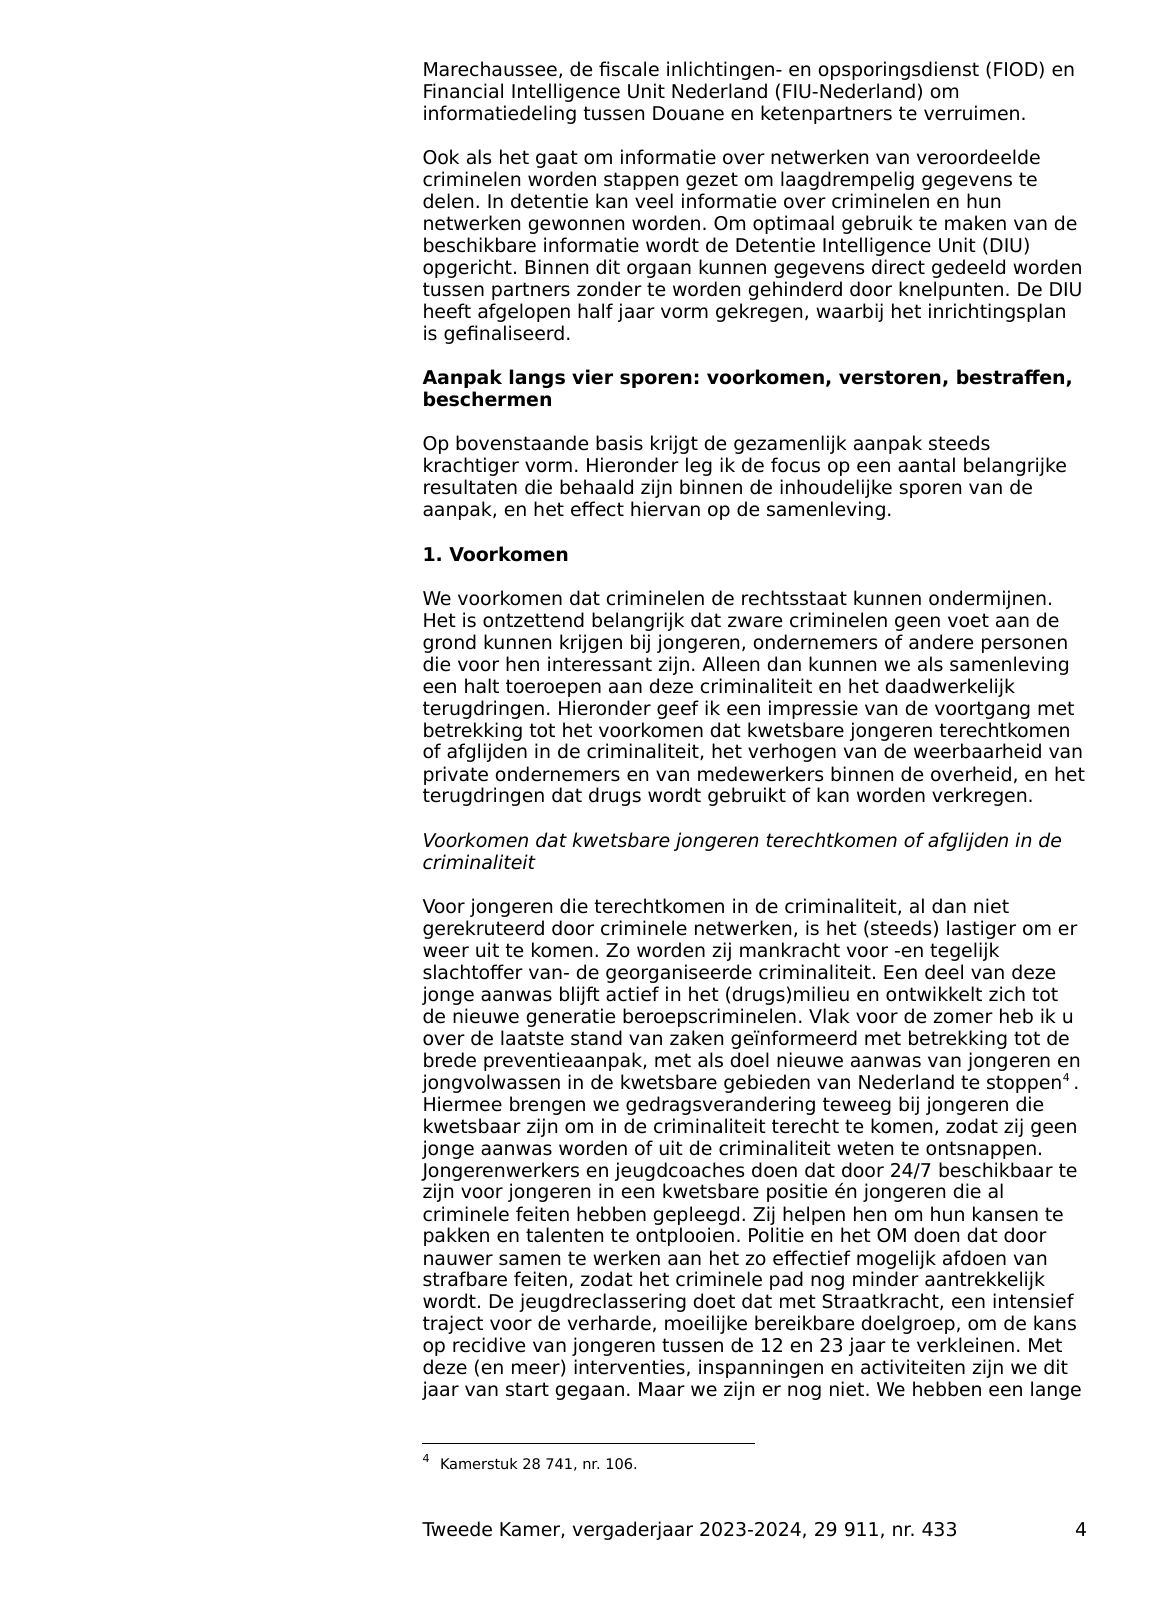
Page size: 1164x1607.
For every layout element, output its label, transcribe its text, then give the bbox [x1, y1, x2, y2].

text Voor jongeren die terechtkomen in de criminaliteit, al dan niet gerekruteerd door criminele netwerken, is het (steeds) lastiger om er weer uit te komen. Zo worden zij mankracht voor -en tegelijk slachtoffer van- de georganiseerde criminaliteit. Een deel van deze jonge aanwas blijft actief in het (drugs)milieu en ontwikkelt zich tot de nieuwe generatie beroepscriminelen. Vlak voor de zomer heb ik u over de laatste stand van zaken geïnformeerd met betrekking tot de brede preventieaanpak, met als doel nieuwe aanwas van jongeren en jongvolwassen in de kwetsbare gebieden van Nederland te stoppen. Hiermee brengen we gedragsverandering teweeg bij jongeren die kwetsbaar zijn om in de criminaliteit terecht te komen, zodat zij geen jonge aanwas worden of uit de criminaliteit weten te ontsnappen. Jongerenwerkers en jeugdcoaches doen dat door 24/7 beschikbaar te zijn voor jongeren in een kwetsbare positie én jongeren die al criminele feiten hebben gepleegd. Zij helpen hen om hun kansen te pakken en talenten te ontplooien. Politie en het OM doen dat door nauwer samen te werken aan het zo effectief mogelijk afdoen van strafbare feiten, zodat het criminele pad nog minder aantrekkelijk wordt. De jeugdreclassering doet dat met Straatkracht, een intensief traject voor de verharde, moeilijke bereikbare doelgroep, om de kans op recidive van jongeren tussen de 12 en 23 jaar te verkleinen. Met deze (en meer) interventies, inspanningen en activiteiten zijn we dit jaar van start gegaan. Maar we zijn er nog niet. We hebben een lange [422, 896, 1087, 1401]
text Ook als het gaat om informatie over netwerken van veroordeelde criminelen worden stappen gezet om laagdrempelig gegevens te delen. In detentie kan veel informatie over criminelen en hun netwerken gewonnen worden. Om optimaal gebruik te maken van de beschikbare informatie wordt de Detentie Intelligence Unit (DIU) opgericht. Binnen dit orgaan kunnen gegevens direct gedeeld worden tussen partners zonder te worden gehinderd door knelpunten. De DIU heeft afgelopen half jaar vorm gekregen, waarbij het inrichtingsplan is gefinaliseerd. [422, 147, 1087, 345]
subtitle Aanpak langs vier sporen: voorkomen, verstoren, bestraffen, beschermen [422, 367, 1087, 411]
text Kamerstuk 28 741, nr. 106. [422, 1452, 1087, 1474]
text Marechaussee, de fiscale inlichtingen- en opsporingsdienst (FIOD) en Financial Intelligence Unit Nederland (FIU-Nederland) om informatiedeling tussen Douane en ketenpartners te verruimen. [422, 59, 1087, 125]
text Op bovenstaande basis krijgt de gezamenlijk aanpak steeds krachtiger vorm. Hieronder leg ik de focus op een aantal belangrijke resultaten die behaald zijn binnen de inhoudelijke sporen van de aanpak, en het effect hiervan op de samenleving. [422, 433, 1087, 521]
subtitle Voorkomen dat kwetsbare jongeren terechtkomen of afglijden in de criminaliteit [422, 829, 1087, 873]
subtitle 1. Voorkomen [422, 543, 1087, 565]
text We voorkomen dat criminelen de rechtsstaat kunnen ondermijnen. Het is ontzettend belangrijk dat zware criminelen geen voet aan de grond kunnen krijgen bij jongeren, ondernemers of andere personen die voor hen interessant zijn. Alleen dan kunnen we als samenleving een halt toeroepen aan deze criminaliteit en het daadwerkelijk terugdringen. Hieronder geef ik een impressie van de voortgang met betrekking tot het voorkomen dat kwetsbare jongeren terechtkomen of afglijden in de criminaliteit, het verhogen van de weerbaarheid van private ondernemers en van medewerkers binnen de overheid, en het terugdringen dat drugs wordt gebruikt of kan worden verkregen. [422, 588, 1087, 807]
